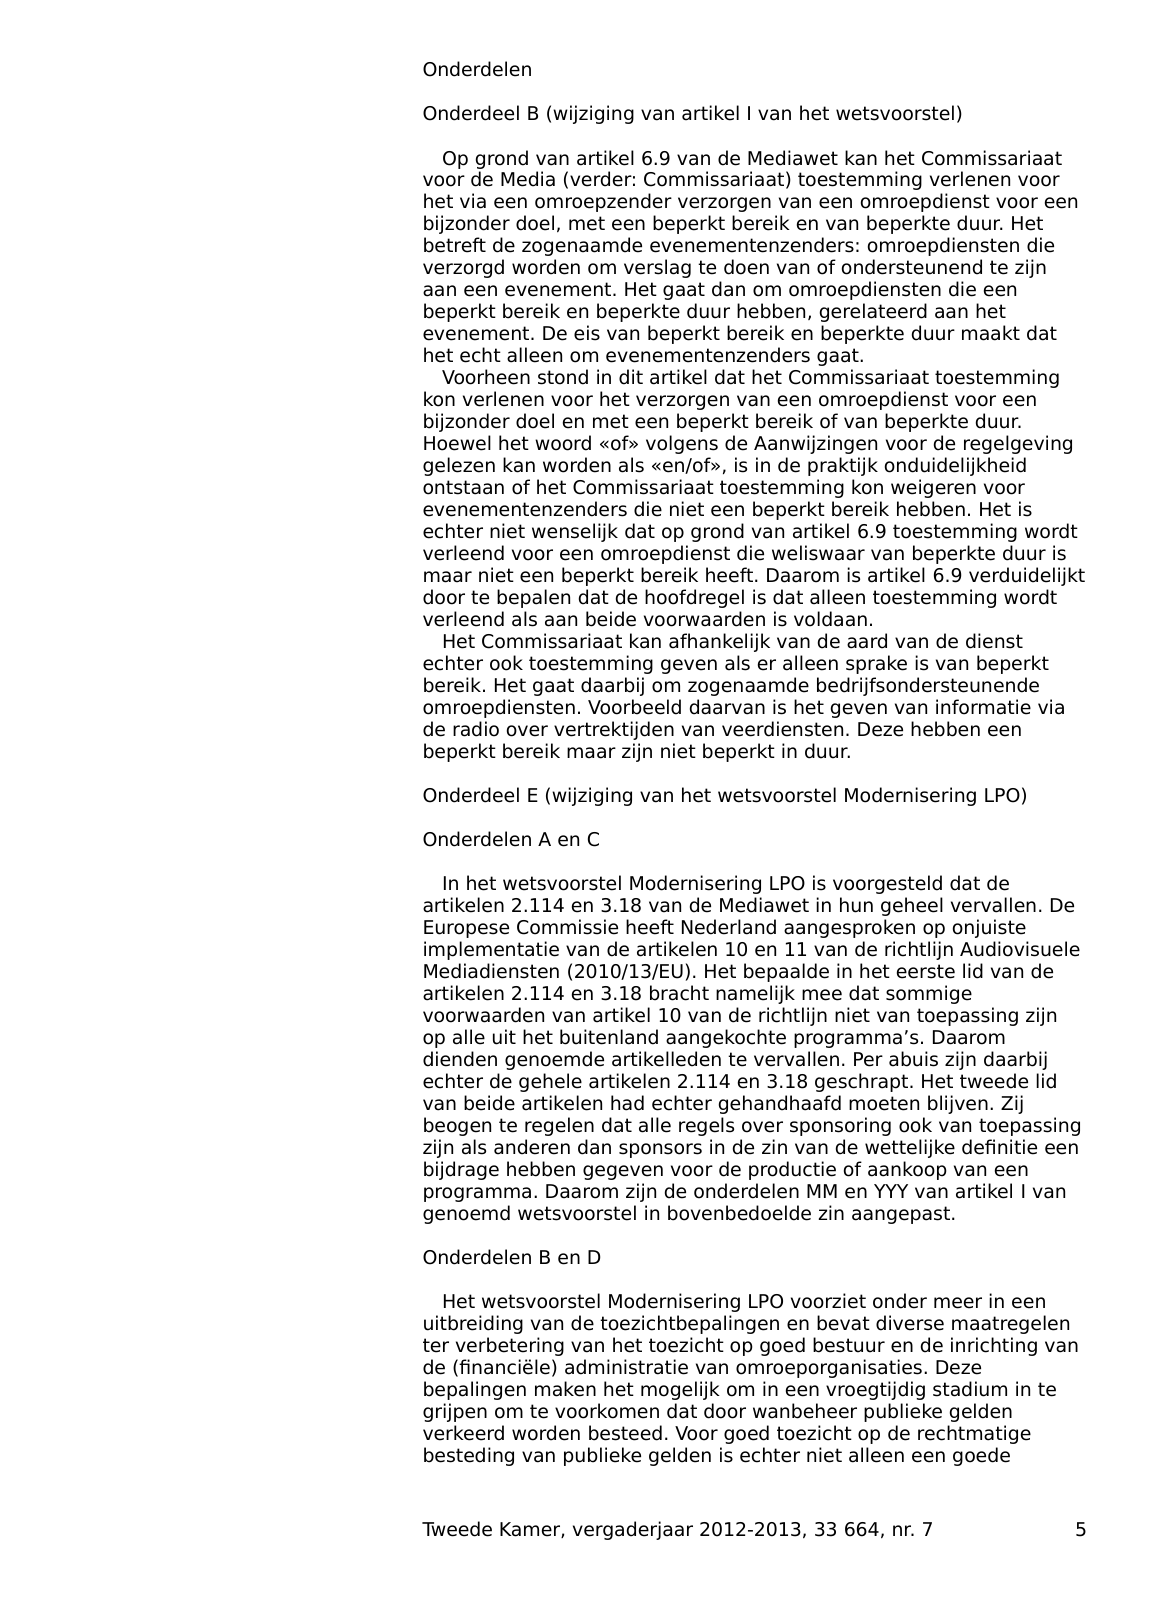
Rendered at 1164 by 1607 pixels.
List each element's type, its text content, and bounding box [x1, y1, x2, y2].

subtitle Onderdeel B (wijziging van artikel I van het wetsvoorstel) [422, 103, 1087, 125]
subtitle Onderdeel E (wijziging van het wetsvoorstel Modernisering LPO) [422, 785, 1087, 807]
text Voorheen stond in dit artikel dat het Commissariaat toestemming kon verlenen voor het verzorgen van een omroepdienst voor een bijzonder doel en met een beperkt bereik of van beperkte duur. Hoewel het woord «of» volgens de Aanwijzingen voor de regelgeving gelezen kan worden als «en/of», is in de praktijk onduidelijkheid ontstaan of het Commissariaat toestemming kon weigeren voor evenementenzenders die niet een beperkt bereik hebben. Het is echter niet wenselijk dat op grond van artikel 6.9 toestemming wordt verleend voor een omroepdienst die weliswaar van beperkte duur is maar niet een beperkt bereik heeft. Daarom is artikel 6.9 verduidelijkt door te bepalen dat de hoofdregel is dat alleen toestemming wordt verleend als aan beide voorwaarden is voldaan. [422, 367, 1087, 631]
subtitle Onderdelen [422, 59, 1087, 81]
subtitle Onderdelen B en D [422, 1247, 1087, 1269]
text Op grond van artikel 6.9 van de Mediawet kan het Commissariaat voor de Media (verder: Commissariaat) toestemming verlenen voor het via een omroepzender verzorgen van een omroepdienst voor een bijzonder doel, met een beperkt bereik en van beperkte duur. Het betreft de zogenaamde evenementenzenders: omroepdiensten die verzorgd worden om verslag te doen van of ondersteunend te zijn aan een evenement. Het gaat dan om omroepdiensten die een beperkt bereik en beperkte duur hebben, gerelateerd aan het evenement. De eis van beperkt bereik en beperkte duur maakt dat het echt alleen om evenementenzenders gaat. [422, 147, 1087, 367]
text Het wetsvoorstel Modernisering LPO voorziet onder meer in een uitbreiding van de toezichtbepalingen en bevat diverse maatregelen ter verbetering van het toezicht op goed bestuur en de inrichting van de (financiële) administratie van omroeporganisaties. Deze bepalingen maken het mogelijk om in een vroegtijdig stadium in te grijpen om te voorkomen dat door wanbeheer publieke gelden verkeerd worden besteed. Voor goed toezicht op de rechtmatige besteding van publieke gelden is echter niet alleen een goede [422, 1291, 1087, 1467]
text Het Commissariaat kan afhankelijk van de aard van de dienst echter ook toestemming geven als er alleen sprake is van beperkt bereik. Het gaat daarbij om zogenaamde bedrijfsondersteunende omroepdiensten. Voorbeeld daarvan is het geven van informatie via de radio over vertrektijden van veerdiensten. Deze hebben een beperkt bereik maar zijn niet beperkt in duur. [422, 631, 1087, 763]
subtitle Onderdelen A en C [422, 829, 1087, 851]
text In het wetsvoorstel Modernisering LPO is voorgesteld dat de artikelen 2.114 en 3.18 van de Mediawet in hun geheel vervallen. De Europese Commissie heeft Nederland aangesproken op onjuiste implementatie van de artikelen 10 en 11 van de richtlijn Audiovisuele Mediadiensten (2010/13/EU). Het bepaalde in het eerste lid van de artikelen 2.114 en 3.18 bracht namelijk mee dat sommige voorwaarden van artikel 10 van de richtlijn niet van toepassing zijn op alle uit het buitenland aangekochte programma’s. Daarom dienden genoemde artikelleden te vervallen. Per abuis zijn daarbij echter de gehele artikelen 2.114 en 3.18 geschrapt. Het tweede lid van beide artikelen had echter gehandhaafd moeten blijven. Zij beogen te regelen dat alle regels over sponsoring ook van toepassing zijn als anderen dan sponsors in de zin van de wettelijke definitie een bijdrage hebben gegeven voor de productie of aankoop van een programma. Daarom zijn de onderdelen MM en YYY van artikel I van genoemd wetsvoorstel in bovenbedoelde zin aangepast. [422, 873, 1087, 1225]
